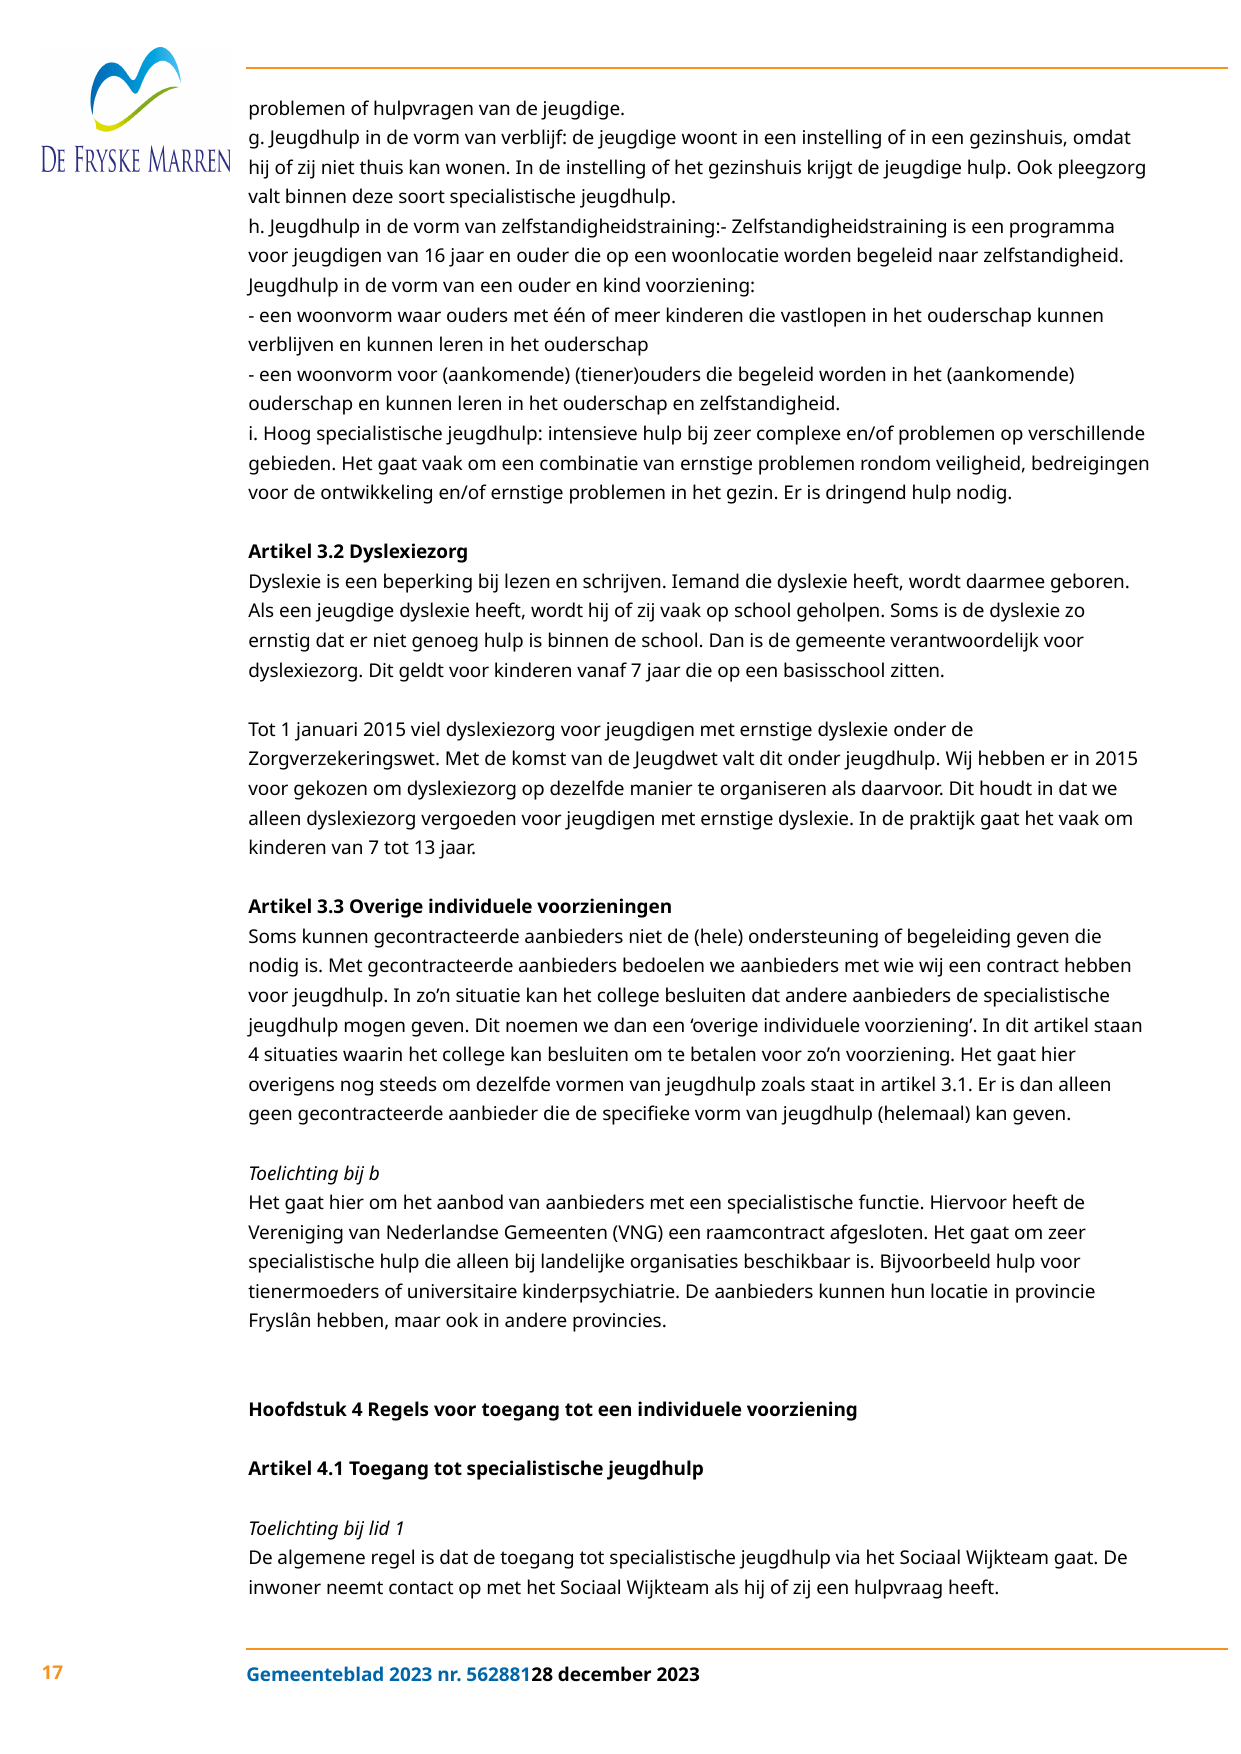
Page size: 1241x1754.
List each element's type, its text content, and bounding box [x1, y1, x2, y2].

text Toelichting bij b [248, 1160, 1152, 1186]
text Artikel 3.3 Overige individuele voorzieningen [248, 893, 1152, 919]
text Jeugdhulp in de vorm van een ouder en kind voorziening: [248, 272, 1152, 298]
text Soms kunnen gecontracteerde aanbieders niet de (hele) ondersteuning of begeleiding geven die nodig is. Met gecontracteerde aanbieders bedoelen we aanbieders met wie wij een contract hebben voor jeugdhulp. In zo’n situatie kan het college besluiten dat andere aanbieders de specialistische jeugdhulp mogen geven. Dit noemen we dan een ‘overige individuele voorziening’. In dit artikel staan 4 situaties waarin het college kan besluiten om te betalen voor zo’n voorziening. Het gaat hier overigens nog steeds om dezelfde vormen van jeugdhulp zoals staat in artikel 3.1. Er is dan alleen geen gecontracteerde aanbieder die de specifieke vorm van jeugdhulp (helemaal) kan geven. [248, 923, 1152, 1126]
text problemen of hulpvragen van de jeugdige. [248, 95, 1152, 121]
picture [41, 47, 231, 172]
text Tot 1 januari 2015 viel dyslexiezorg voor jeugdigen met ernstige dyslexie onder de Zorgverzekeringswet. Met de komst van de Jeugdwet valt dit onder jeugdhulp. Wij hebben er in 2015 voor gekozen om dyslexiezorg op dezelfde manier te organiseren als daarvoor. Dit houdt in dat we alleen dyslexiezorg vergoeden voor jeugdigen met ernstige dyslexie. In de praktijk gaat het vaak om kinderen van 7 tot 13 jaar. [248, 716, 1152, 860]
text - een woonvorm waar ouders met één of meer kinderen die vastlopen in het ouderschap kunnen verblijven en kunnen leren in het ouderschap [248, 302, 1152, 357]
text Dyslexie is een beperking bij lezen en schrijven. Iemand die dyslexie heeft, wordt daarmee geboren. Als een jeugdige dyslexie heeft, wordt hij of zij vaak op school geholpen. Soms is de dyslexie zo ernstig dat er niet genoeg hulp is binnen de school. Dan is de gemeente verantwoordelijk voor dyslexiezorg. Dit geldt voor kinderen vanaf 7 jaar die op een basisschool zitten. [248, 568, 1152, 683]
text i. Hoog specialistische jeugdhulp: intensieve hulp bij zeer complexe en/of problemen op verschillende gebieden. Het gaat vaak om een combinatie van ernstige problemen rondom veiligheid, bedreigingen voor de ontwikkeling en/of ernstige problemen in het gezin. Er is dringend hulp nodig. [248, 420, 1152, 505]
text Het gaat hier om het aanbod van aanbieders met een specialistische functie. Hiervoor heeft de Vereniging van Nederlandse Gemeenten (VNG) een raamcontract afgesloten. Het gaat om zeer specialistische hulp die alleen bij landelijke organisaties beschikbaar is. Bijvoorbeeld hulp voor tienermoeders of universitaire kinderpsychiatrie. De aanbieders kunnen hun locatie in provincie Fryslân hebben, maar ook in andere provincies. [248, 1189, 1152, 1333]
text Artikel 4.1 Toegang tot specialistische jeugdhulp [248, 1456, 1152, 1481]
text - een woonvorm voor (aankomende) (tiener)ouders die begeleid worden in het (aankomende) ouderschap en kunnen leren in het ouderschap en zelfstandigheid. [248, 361, 1152, 416]
text h. Jeugdhulp in de vorm van zelfstandigheidstraining:- Zelfstandigheidstraining is een programma voor jeugdigen van 16 jaar en ouder die op een woonlocatie worden begeleid naar zelfstandigheid. [248, 213, 1152, 268]
text Artikel 3.2 Dyslexiezorg [248, 538, 1152, 564]
text De algemene regel is dat de toegang tot specialistische jeugdhulp via het Sociaal Wijkteam gaat. De inwoner neemt contact op met het Sociaal Wijkteam als hij of zij een hulpvraag heeft. [248, 1544, 1152, 1600]
text Toelichting bij lid 1 [248, 1515, 1152, 1541]
text g. Jeugdhulp in de vorm van verblijf: de jeugdige woont in een instelling of in een gezinshuis, omdat hij of zij niet thuis kan wonen. In de instelling of het gezinshuis krijgt de jeugdige hulp. Ook pleegzorg valt binnen deze soort specialistische jeugdhulp. [248, 124, 1152, 209]
text Hoofdstuk 4 Regels voor toegang tot een individuele voorziening [248, 1396, 1152, 1422]
